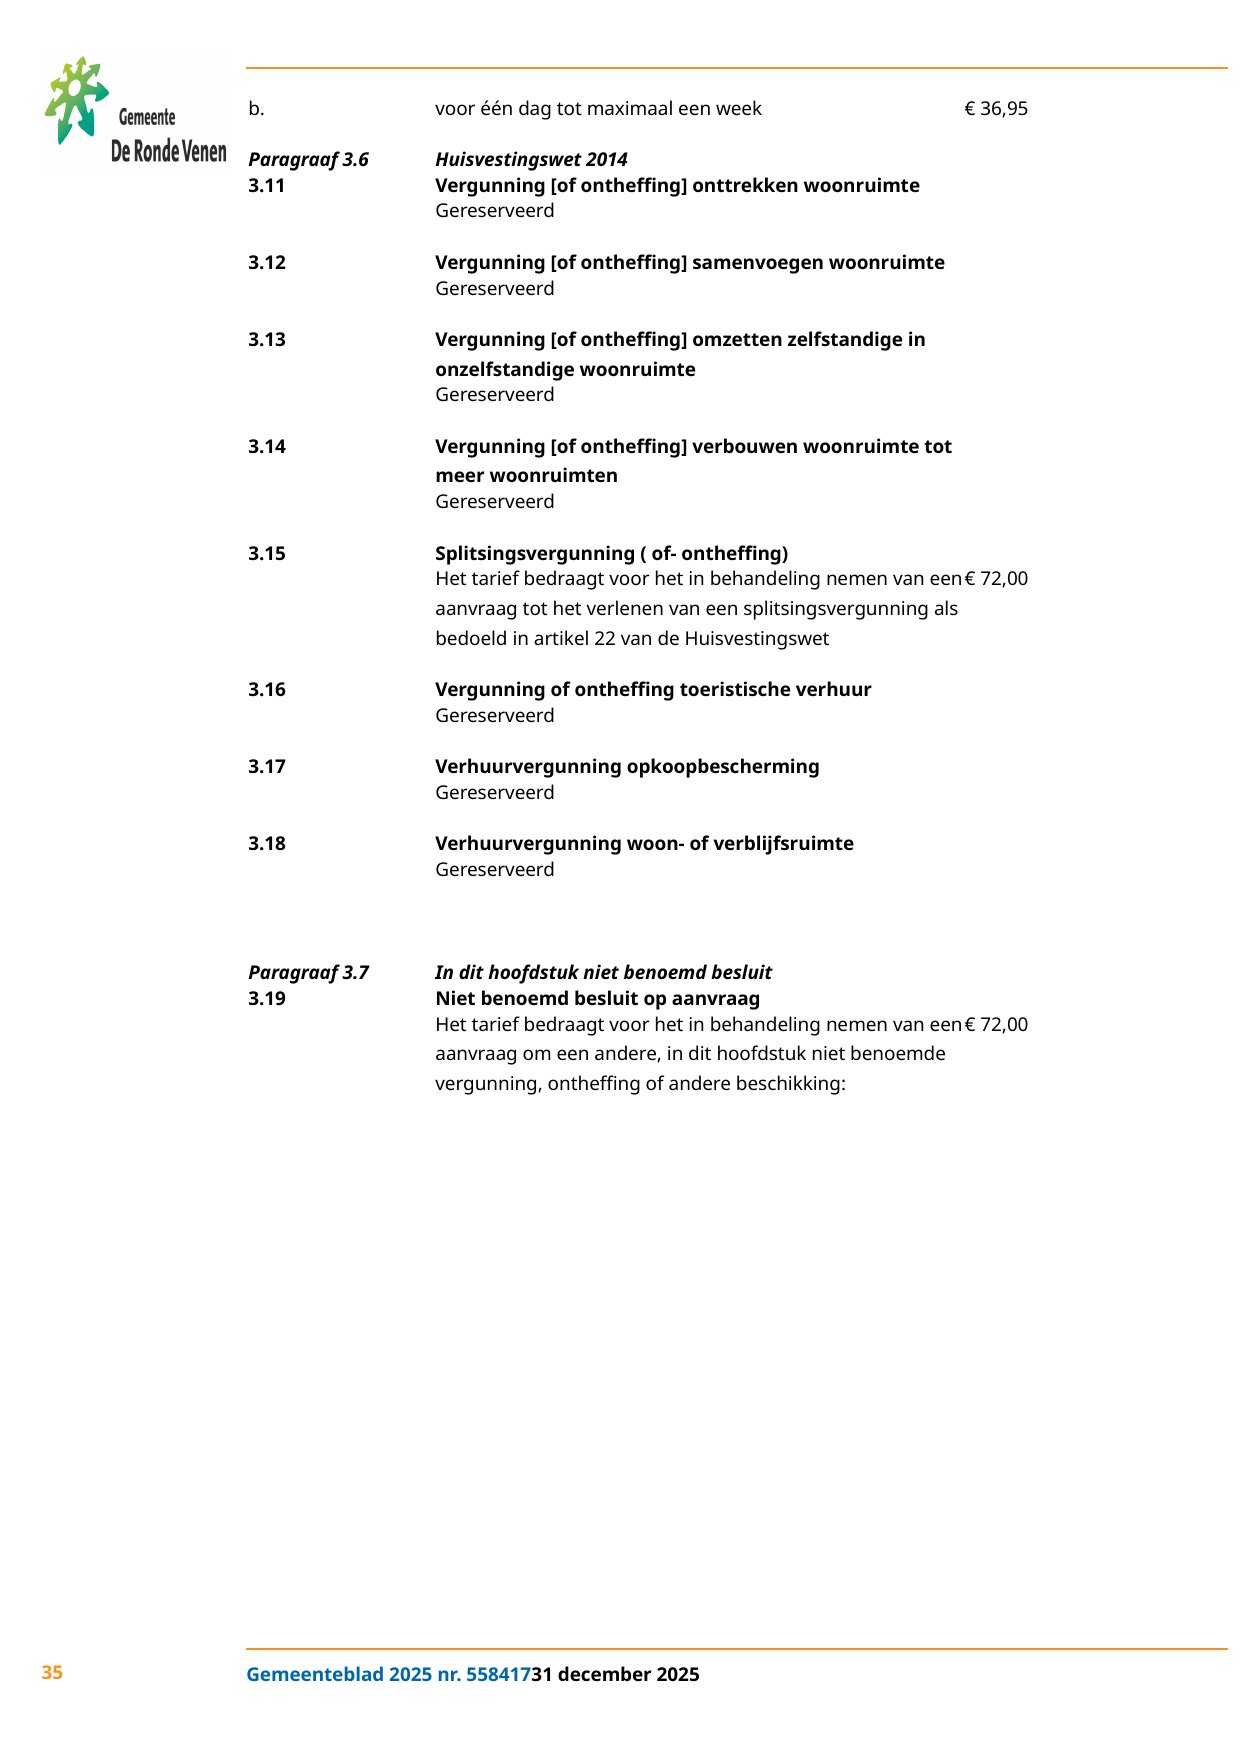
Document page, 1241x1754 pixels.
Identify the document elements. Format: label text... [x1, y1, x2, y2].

table_cell [248, 121, 435, 146]
table_cell [964, 326, 1152, 382]
table_cell [248, 882, 435, 908]
table_cell 3.13 [248, 326, 435, 382]
table_cell [248, 1011, 435, 1096]
table_cell Gereserveerd [435, 382, 964, 407]
table_cell [248, 489, 435, 514]
table_cell [248, 934, 435, 959]
table_cell [435, 728, 964, 753]
table_cell [964, 408, 1152, 433]
table_cell [248, 408, 435, 433]
table_cell b. [248, 95, 435, 121]
table_cell In dit hoofdstuk niet benoemd besluit [435, 959, 964, 985]
table_cell 3.12 [248, 249, 435, 275]
table_cell [435, 408, 964, 433]
table_cell 3.15 [248, 540, 435, 566]
table_cell [435, 805, 964, 831]
table_cell [248, 779, 435, 805]
table_cell [964, 805, 1152, 831]
table_cell Paragraaf 3.7 [248, 959, 435, 985]
table_cell [964, 702, 1152, 728]
table_cell [248, 856, 435, 882]
table_cell [435, 121, 964, 146]
table_cell € 72,00 [964, 566, 1152, 651]
table_cell 3.16 [248, 676, 435, 702]
table_cell [248, 275, 435, 301]
table_cell [964, 908, 1152, 933]
table_cell [248, 224, 435, 249]
table_cell [964, 882, 1152, 908]
table_cell [964, 382, 1152, 407]
table_cell [964, 489, 1152, 514]
table_cell [964, 540, 1152, 566]
table_cell 3.11 [248, 172, 435, 198]
table_cell [964, 301, 1152, 326]
table_cell Gereserveerd [435, 702, 964, 728]
table_cell [964, 433, 1152, 488]
table_cell [964, 754, 1152, 779]
table_cell Vergunning [of ontheffing] onttrekken woonruimte [435, 172, 964, 198]
table_cell [248, 198, 435, 223]
table_cell [248, 566, 435, 651]
table_cell 3.19 [248, 985, 435, 1011]
table_cell [248, 382, 435, 407]
table_cell Vergunning of ontheffing toeristische verhuur [435, 676, 964, 702]
table_cell Paragraaf 3.6 [248, 146, 435, 172]
table_cell [248, 514, 435, 540]
table_cell [964, 198, 1152, 223]
table_cell [248, 301, 435, 326]
table_cell [964, 856, 1152, 882]
table_cell [435, 882, 964, 908]
table_cell Gereserveerd [435, 489, 964, 514]
picture [41, 47, 231, 172]
table_cell Splitsingsvergunning ( of- ontheffing) [435, 540, 964, 566]
table_cell [964, 121, 1152, 146]
table_cell Vergunning [of ontheffing] omzetten zelfstandige in onzelfstandige woonruimte [435, 326, 964, 382]
table_cell Huisvestingswet 2014 [435, 146, 964, 172]
table_cell [964, 514, 1152, 540]
table_cell [964, 249, 1152, 275]
table_cell [964, 676, 1152, 702]
table_cell [964, 172, 1152, 198]
table_cell [964, 959, 1152, 985]
table_cell [435, 908, 964, 933]
table_cell [964, 934, 1152, 959]
table_cell Vergunning [of ontheffing] verbouwen woonruimte tot meer woonruimten [435, 433, 964, 488]
table_cell 3.14 [248, 433, 435, 488]
table_cell [248, 728, 435, 753]
table_cell [964, 146, 1152, 172]
table_cell Verhuurvergunning opkoopbescherming [435, 754, 964, 779]
table_cell [964, 985, 1152, 1011]
table_cell Niet benoemd besluit op aanvraag [435, 985, 964, 1011]
table_cell [248, 805, 435, 831]
table_cell [964, 275, 1152, 301]
table_cell Gereserveerd [435, 275, 964, 301]
table_cell Gereserveerd [435, 856, 964, 882]
table_cell voor één dag tot maximaal een week [435, 95, 964, 121]
table_cell [435, 514, 964, 540]
table_cell [964, 831, 1152, 856]
table_cell [964, 779, 1152, 805]
table_cell Gereserveerd [435, 198, 964, 223]
table_cell [964, 651, 1152, 676]
table_cell € 36,95 [964, 95, 1152, 121]
table_cell [435, 934, 964, 959]
table_cell 3.18 [248, 831, 435, 856]
table_cell [248, 702, 435, 728]
table_cell Gereserveerd [435, 779, 964, 805]
table_cell [964, 224, 1152, 249]
table_cell Vergunning [of ontheffing] samenvoegen woonruimte [435, 249, 964, 275]
table_cell [435, 651, 964, 676]
table_cell Het tarief bedraagt voor het in behandeling nemen van een aanvraag om een andere, in dit hoofdstuk niet benoemde vergunning, ontheffing of andere beschikking: [435, 1011, 964, 1096]
table_cell € 72,00 [964, 1011, 1152, 1096]
table_cell 3.17 [248, 754, 435, 779]
table_cell [248, 651, 435, 676]
table_cell [248, 908, 435, 933]
table_cell Het tarief bedraagt voor het in behandeling nemen van een aanvraag tot het verlenen van een splitsingsvergunning als bedoeld in artikel 22 van de Huisvestingswet [435, 566, 964, 651]
table_cell [435, 224, 964, 249]
table_cell Verhuurvergunning woon- of verblijfsruimte [435, 831, 964, 856]
table_cell [435, 301, 964, 326]
table_cell [964, 728, 1152, 753]
